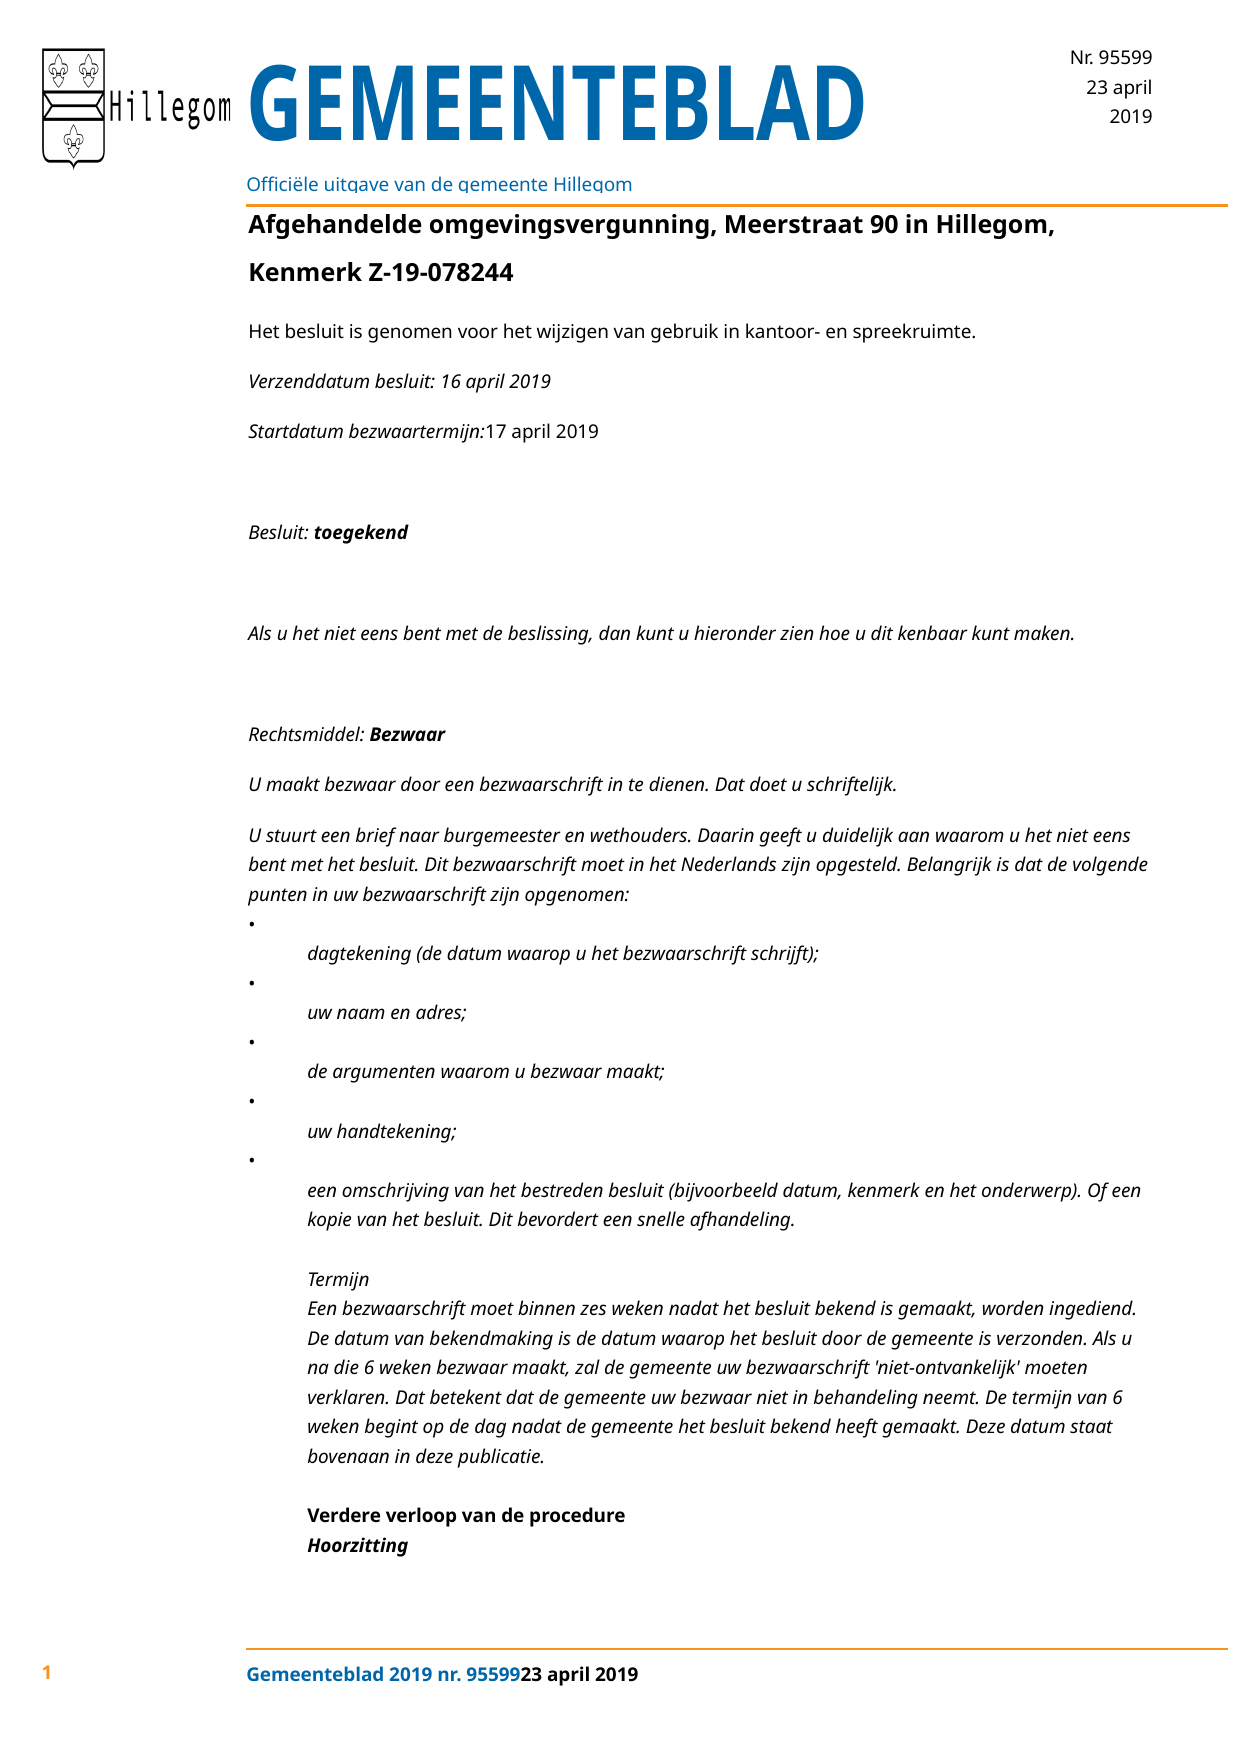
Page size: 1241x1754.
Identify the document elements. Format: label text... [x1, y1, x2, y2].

list Een bezwaarschrift moet binnen zes weken nadat het besluit bekend is gemaakt, worden ingediend. De datum van bekendmaking is de datum waarop het besluit door de gemeente is verzonden. Als u na die 6 weken bezwaar maakt, zal de gemeente uw bezwaarschrift 'niet-ontvankelijk' moeten verklaren. Dat betekent dat de gemeente uw bezwaar niet in behandeling neemt. De termijn van 6 weken begint op de dag nadat de gemeente het besluit bekend heeft gemaakt. Deze datum staat bovenaan in deze publicatie. [248, 1295, 1152, 1469]
text Rechtsmiddel: Bezwaar [248, 721, 1152, 747]
list Termijn [248, 1266, 1152, 1292]
list Verdere verloop van de procedure [248, 1502, 1152, 1528]
text U stuurt een brief naar burgemeester en wethouders. Daarin geeft u duidelijk aan waarom u het niet eens bent met het besluit. Dit bezwaarschrift moet in het Nederlands zijn opgesteld. Belangrijk is dat de volgende punten in uw bezwaarschrift zijn opgenomen: [248, 822, 1152, 907]
text Afgehandelde omgevingsvergunning, Meerstraat 90 in Hillegom, Kenmerk Z-19-078244 [248, 207, 1152, 288]
list dagtekening (de datum waarop u het bezwaarschrift schrijft); [248, 940, 1152, 966]
text U maakt bezwaar door een bezwaarschrift in te dienen. Dat doet u schriftelijk. [248, 772, 1152, 797]
text Besluit: toegekend [248, 519, 1152, 545]
list uw handtekening; [248, 1118, 1152, 1144]
picture [41, 47, 231, 172]
list uw naam en adres; [248, 999, 1152, 1025]
text Als u het niet eens bent met de beslissing, dan kunt u hieronder zien hoe u dit kenbaar kunt maken. [248, 620, 1152, 646]
text Startdatum bezwaartermijn:17 april 2019 [248, 419, 1152, 444]
list een omschrijving van het bestreden besluit (bijvoorbeeld datum, kenmerk en het onderwerp). Of een kopie van het besluit. Dit bevordert een snelle afhandeling. [248, 1177, 1152, 1232]
list Hoorzitting [248, 1532, 1152, 1558]
text Verzenddatum besluit: 16 april 2019 [248, 368, 1152, 394]
text Het besluit is genomen voor het wijzigen van gebruik in kantoor- en spreekruimte. [248, 318, 1152, 344]
list de argumenten waarom u bezwaar maakt; [248, 1059, 1152, 1084]
